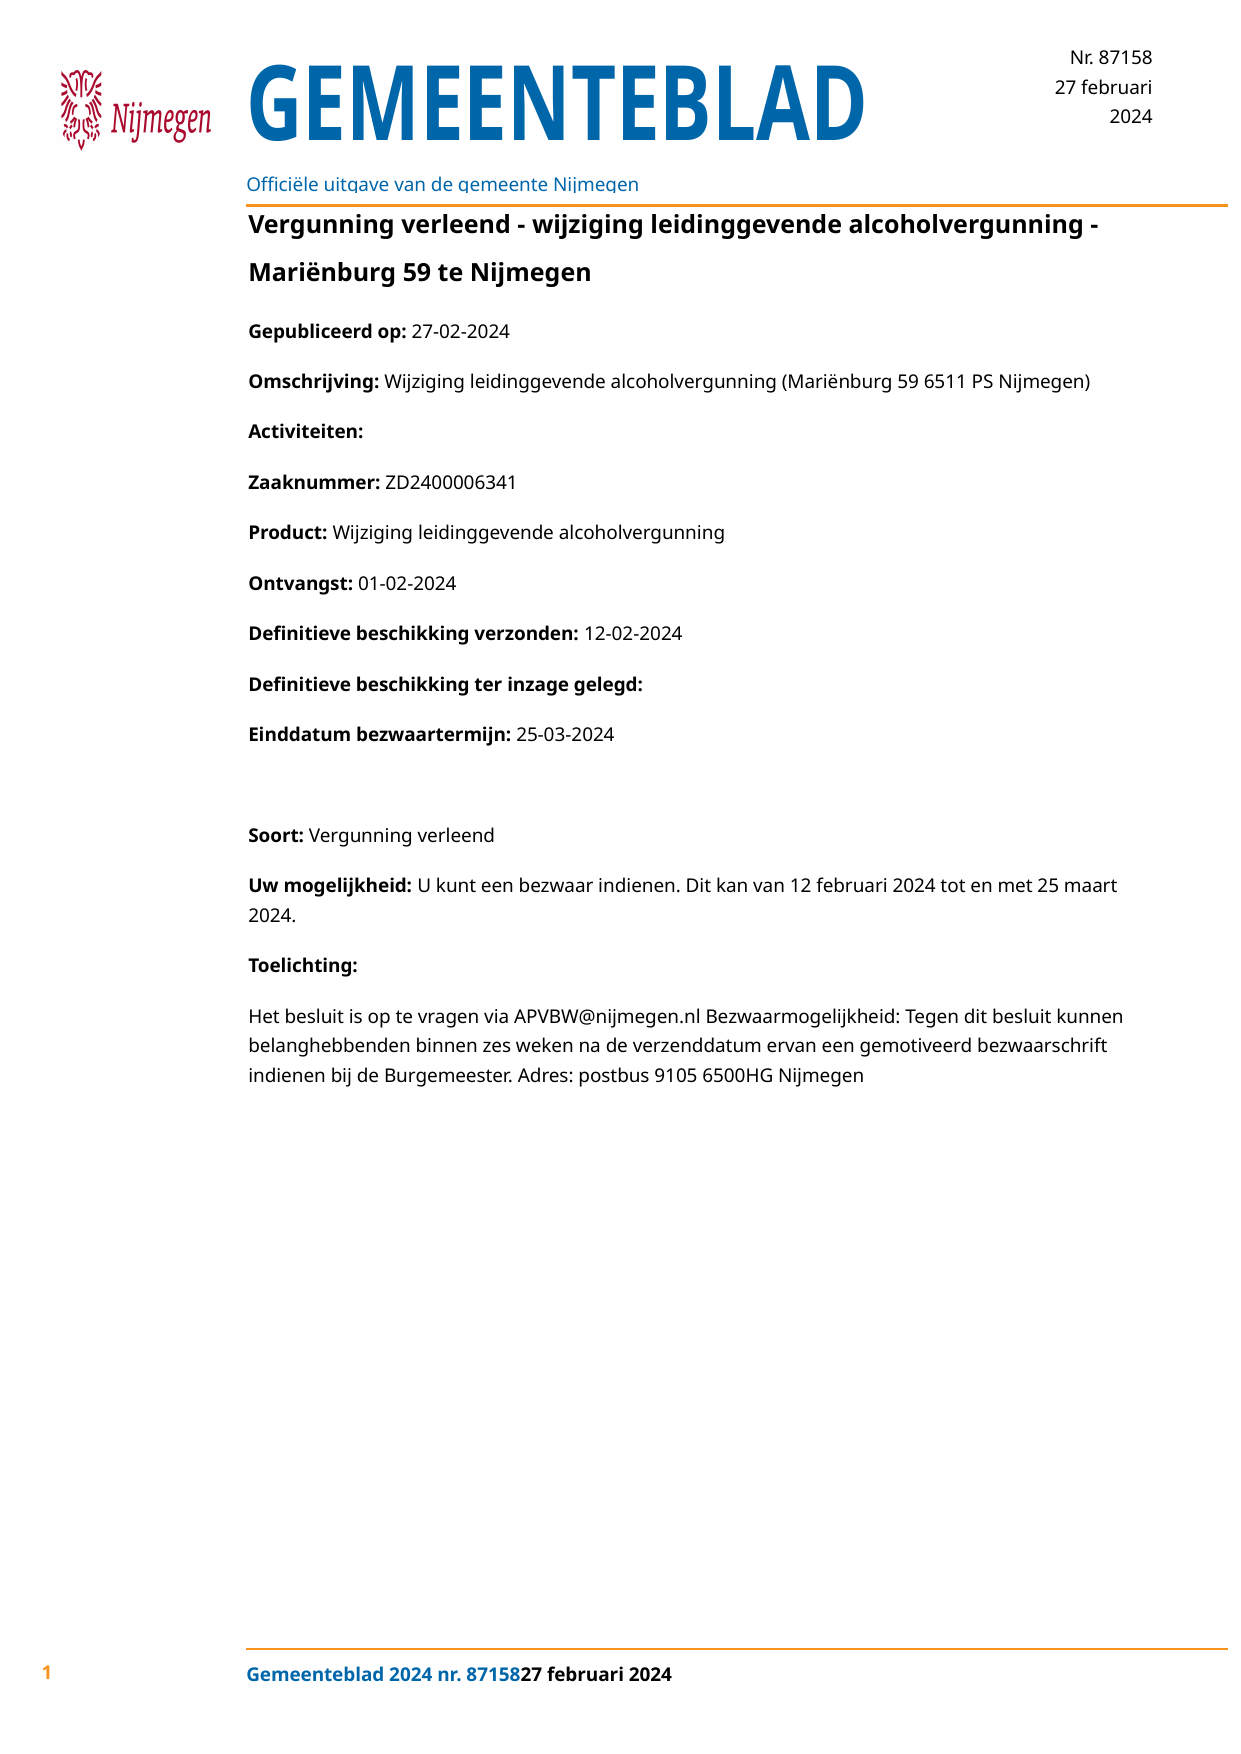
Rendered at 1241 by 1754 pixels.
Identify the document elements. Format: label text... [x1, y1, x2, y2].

text Product: Wijziging leidinggevende alcoholvergunning [248, 519, 1152, 545]
text Definitieve beschikking verzonden: 12-02-2024 [248, 620, 1152, 646]
text Zaaknummer: ZD2400006341 [248, 469, 1152, 495]
text Vergunning verleend - wijziging leidinggevende alcoholvergunning - Mariënburg 59 te Nijmegen [248, 207, 1152, 288]
text Soort: Vergunning verleend [248, 822, 1152, 848]
text Gepubliceerd op: 27-02-2024 [248, 318, 1152, 344]
text Toelichting: [248, 952, 1152, 978]
text Omschrijving: Wijziging leidinggevende alcoholvergunning (Mariënburg 59 6511 PS Nijmegen) [248, 368, 1152, 394]
picture [41, 47, 231, 172]
text Definitieve beschikking ter inzage gelegd: [248, 671, 1152, 697]
text Activiteiten: [248, 419, 1152, 444]
text Einddatum bezwaartermijn: 25-03-2024 [248, 721, 1152, 747]
text Ontvangst: 01-02-2024 [248, 570, 1152, 596]
text Uw mogelijkheid: U kunt een bezwaar indienen. Dit kan van 12 februari 2024 tot en met 25 maart 2024. [248, 872, 1152, 928]
text Het besluit is op te vragen via APVBW@nijmegen.nl Bezwaarmogelijkheid: Tegen dit besluit kunnen belanghebbenden binnen zes weken na de verzenddatum ervan een gemotiveerd bezwaarschrift indienen bij de Burgemeester. Adres: postbus 9105 6500HG Nijmegen [248, 1003, 1152, 1088]
